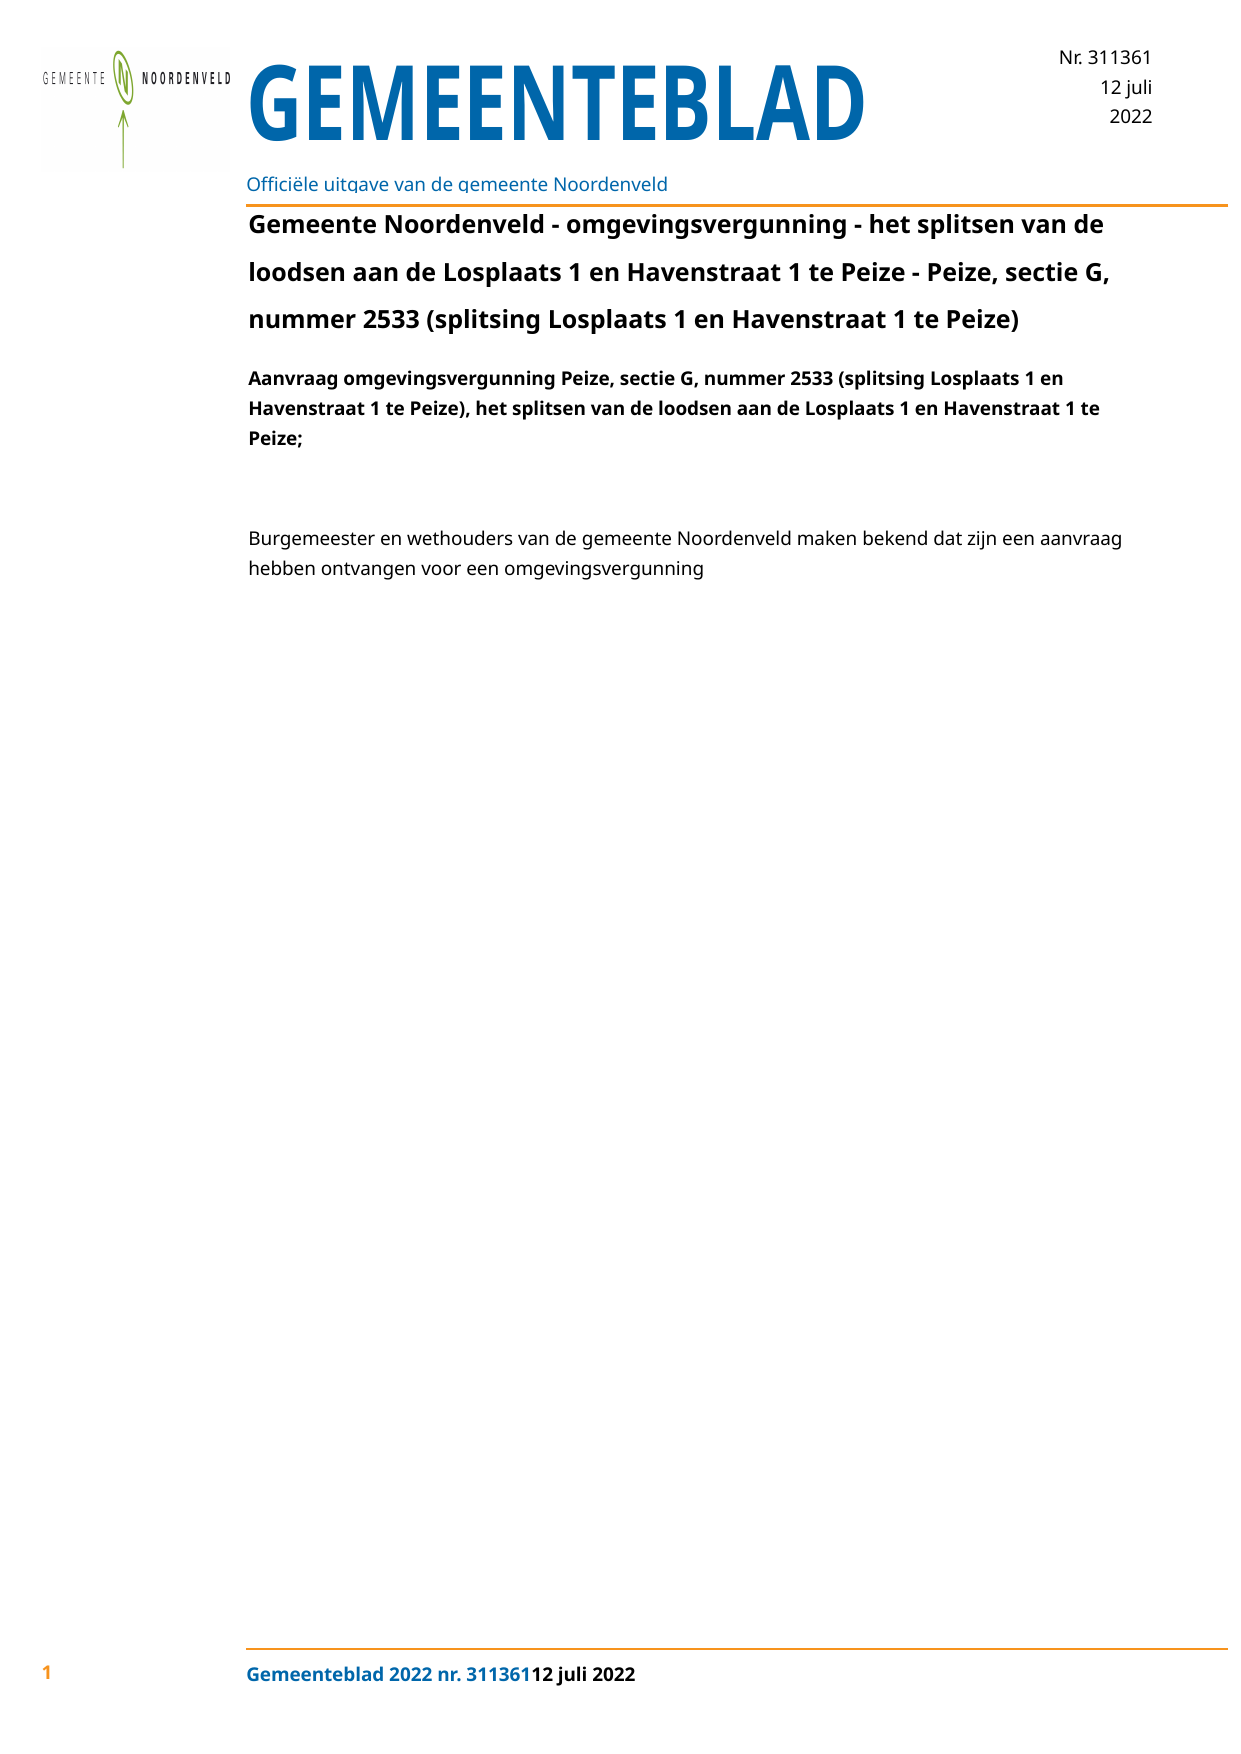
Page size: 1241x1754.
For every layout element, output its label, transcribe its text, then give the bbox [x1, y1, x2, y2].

text Gemeente Noordenveld - omgevingsvergunning - het splitsen van de loodsen aan de Losplaats 1 en Havenstraat 1 te Peize - Peize, sectie G, nummer 2533 (splitsing Losplaats 1 en Havenstraat 1 te Peize) [248, 207, 1152, 336]
text Aanvraag omgevingsvergunning Peize, sectie G, nummer 2533 (splitsing Losplaats 1 en Havenstraat 1 te Peize), het splitsen van de loodsen aan de Losplaats 1 en Havenstraat 1 te Peize; [248, 366, 1152, 450]
text Burgemeester en wethouders van de gemeente Noordenveld maken bekend dat zijn een aanvraag hebben ontvangen voor een omgevingsvergunning [248, 526, 1152, 581]
picture [41, 47, 231, 172]
